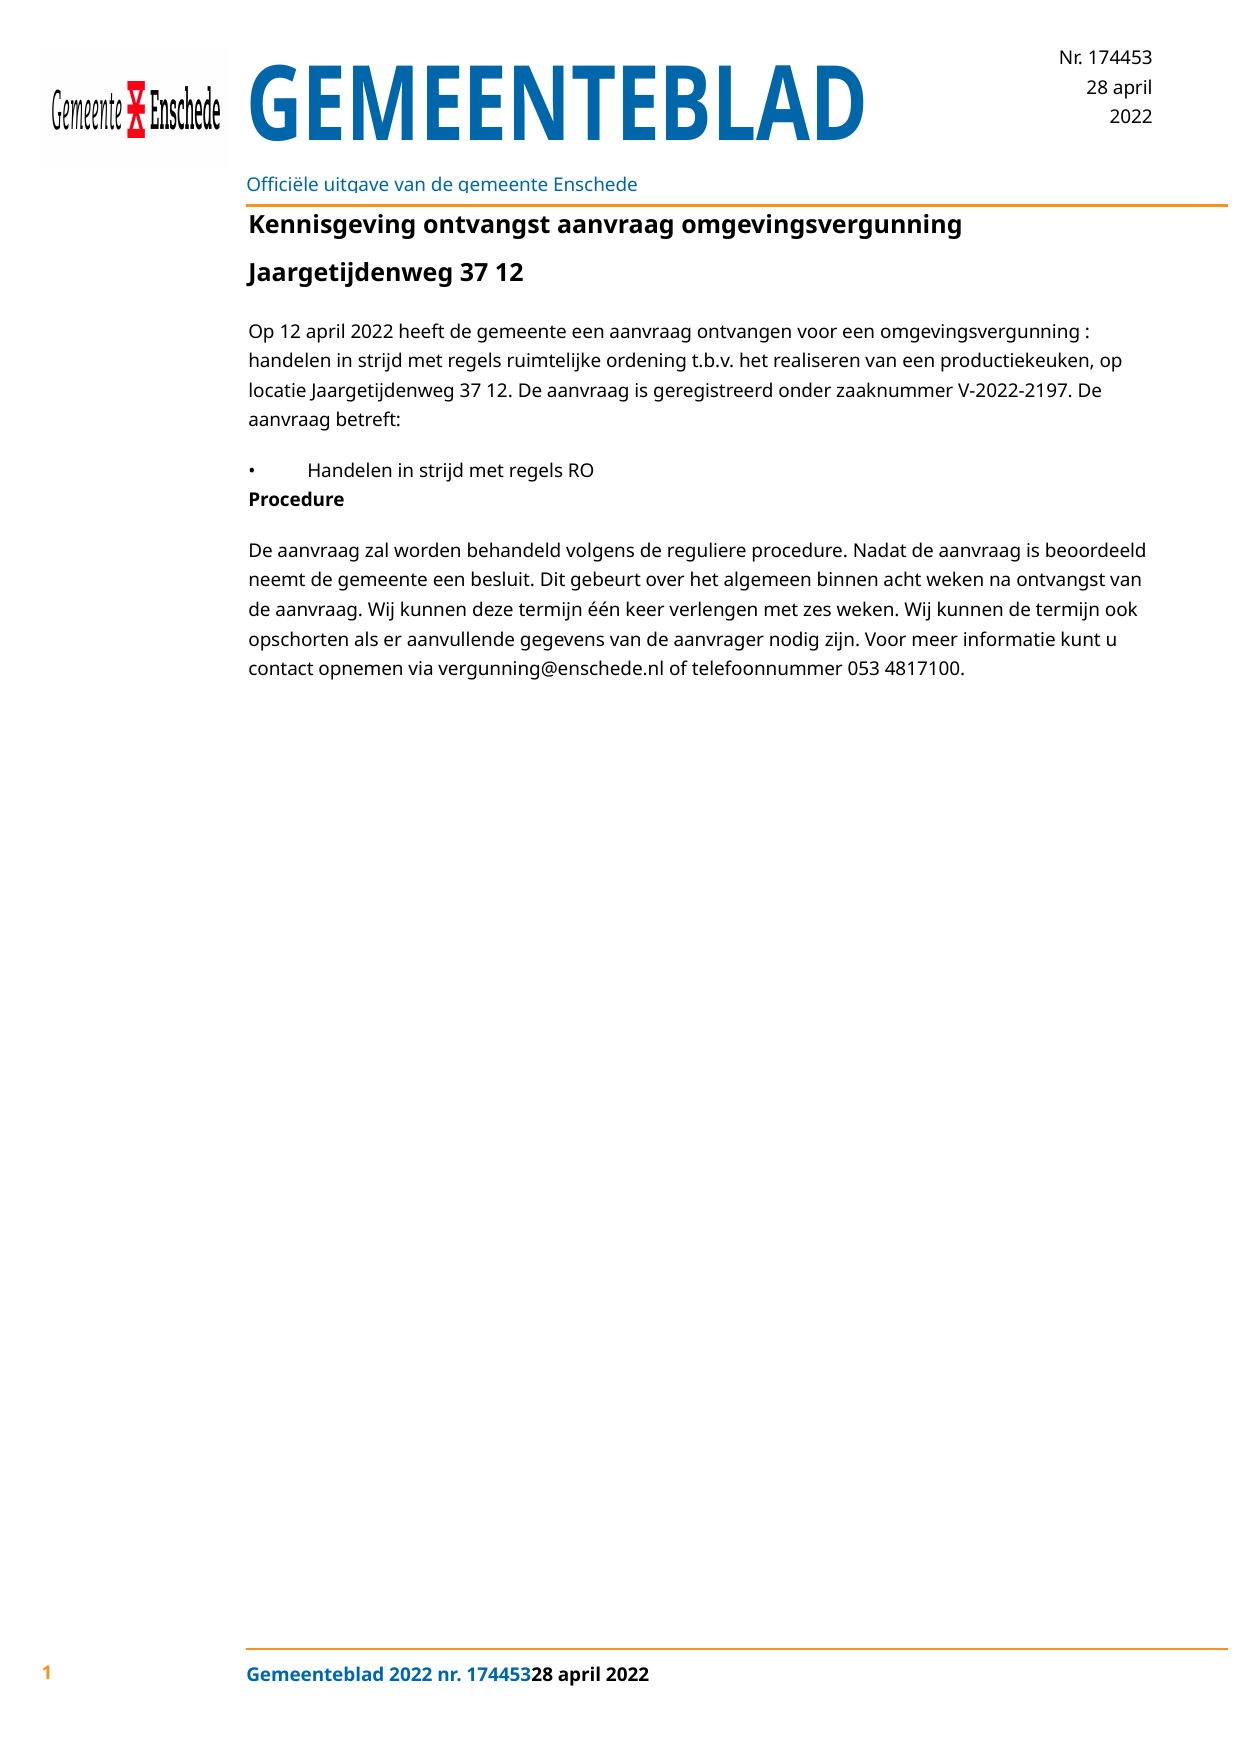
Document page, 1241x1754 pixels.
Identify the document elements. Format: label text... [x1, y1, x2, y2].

list Handelen in strijd met regels RO [248, 457, 1152, 483]
text Op 12 april 2022 heeft de gemeente een aanvraag ontvangen voor een omgevingsvergunning : handelen in strijd met regels ruimtelijke ordening t.b.v. het realiseren van een productiekeuken, op locatie Jaargetijdenweg 37 12. De aanvraag is geregistreerd onder zaaknummer V-2022-2197. De aanvraag betreft: [248, 318, 1152, 432]
picture [41, 47, 231, 172]
text De aanvraag zal worden behandeld volgens de reguliere procedure. Nadat de aanvraag is beoordeeld neemt de gemeente een besluit. Dit gebeurt over het algemeen binnen acht weken na ontvangst van de aanvraag. Wij kunnen deze termijn één keer verlengen met zes weken. Wij kunnen de termijn ook opschorten als er aanvullende gegevens van de aanvrager nodig zijn. Voor meer informatie kunt u contact opnemen via vergunning@enschede.nl of telefoonnummer 053 4817100. [248, 537, 1152, 681]
text Kennisgeving ontvangst aanvraag omgevingsvergunning Jaargetijdenweg 37 12 [248, 207, 1152, 288]
text Procedure [248, 487, 1152, 512]
